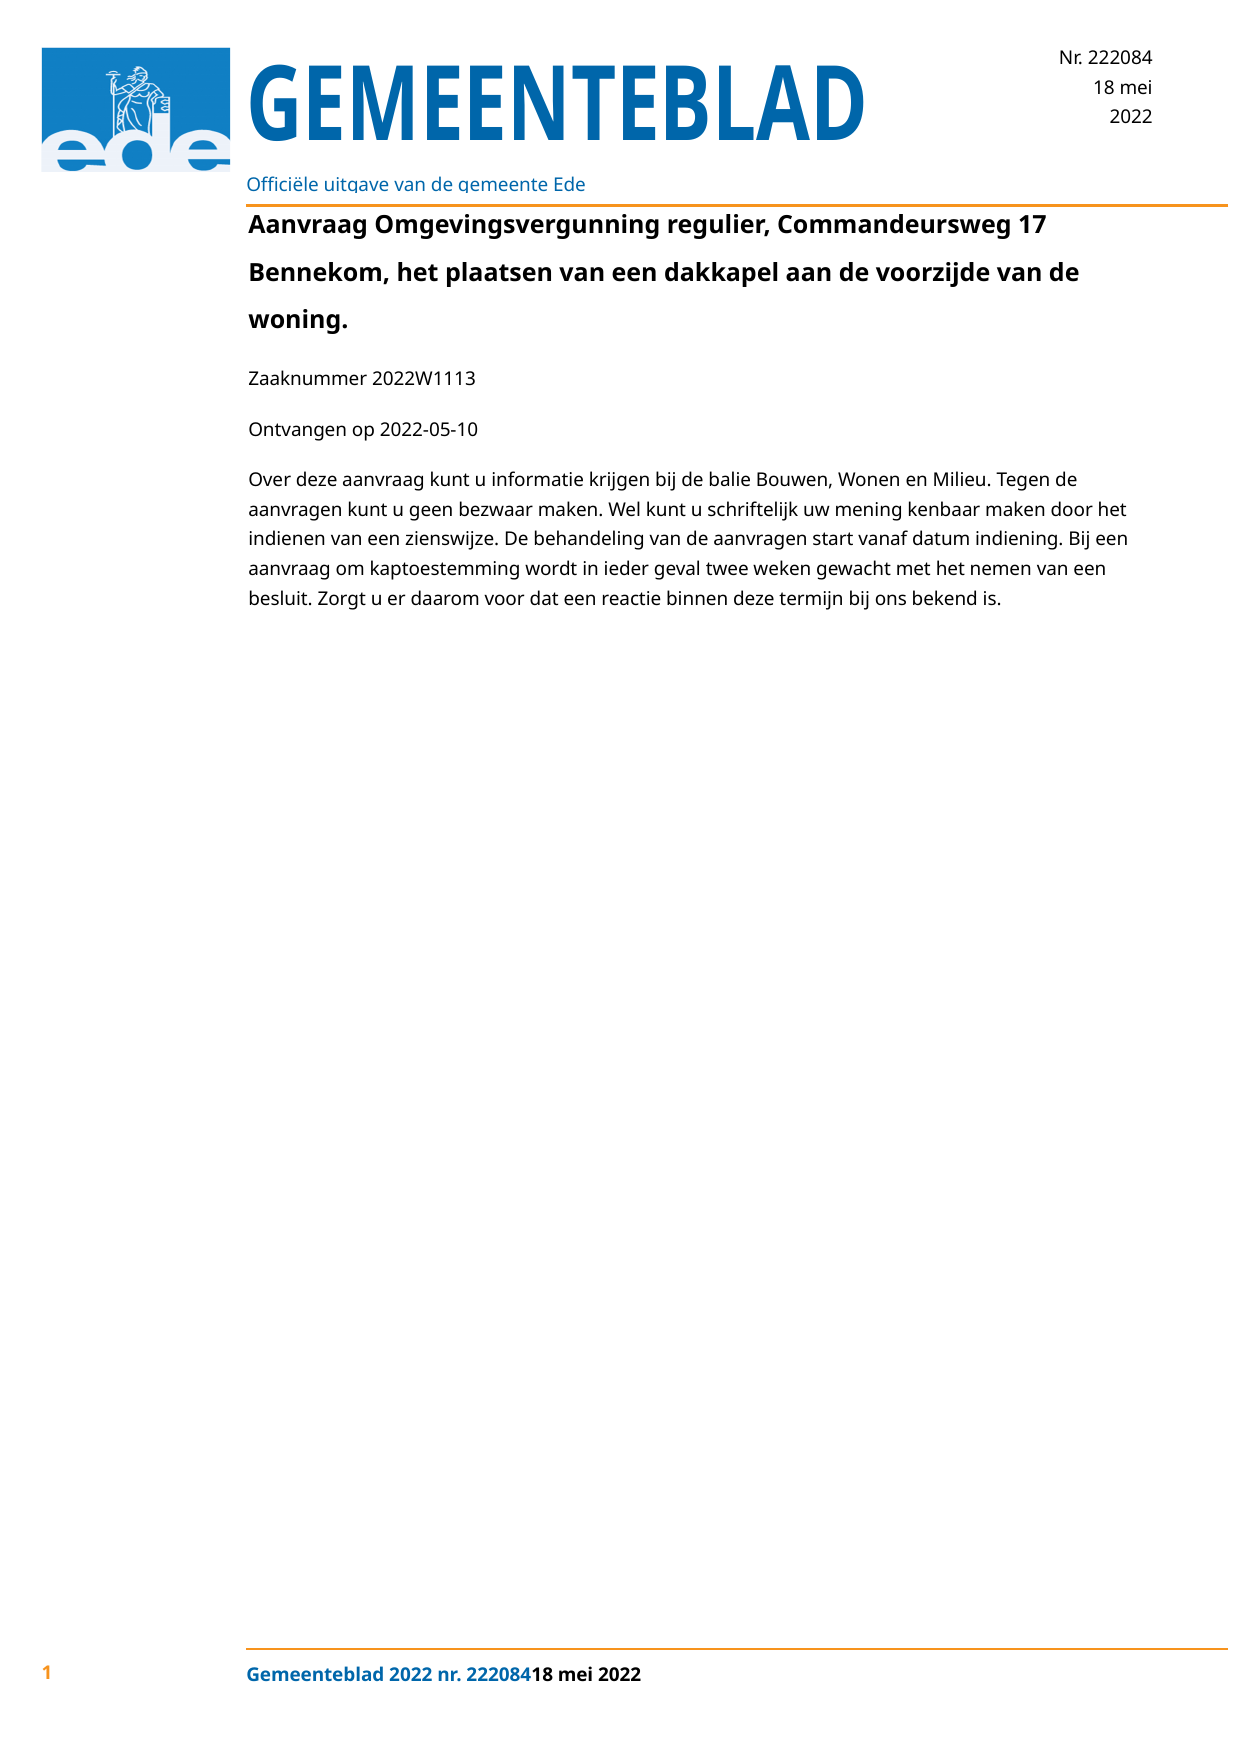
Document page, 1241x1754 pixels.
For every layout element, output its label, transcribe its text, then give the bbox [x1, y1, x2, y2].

text Aanvraag Omgevingsvergunning regulier, Commandeursweg 17 Bennekom, het plaatsen van een dakkapel aan de voorzijde van de woning. [248, 207, 1152, 336]
picture [41, 47, 231, 172]
text Zaaknummer 2022W1113 [248, 366, 1152, 391]
text Over deze aanvraag kunt u informatie krijgen bij de balie Bouwen, Wonen en Milieu. Tegen de aanvragen kunt u geen bezwaar maken. Wel kunt u schriftelijk uw mening kenbaar maken door het indienen van een zienswijze. De behandeling van de aanvragen start vanaf datum indiening. Bij een aanvraag om kaptoestemming wordt in ieder geval twee weken gewacht met het nemen van een besluit. Zorgt u er daarom voor dat een reactie binnen deze termijn bij ons bekend is. [248, 466, 1152, 610]
text Ontvangen op 2022-05-10 [248, 416, 1152, 442]
